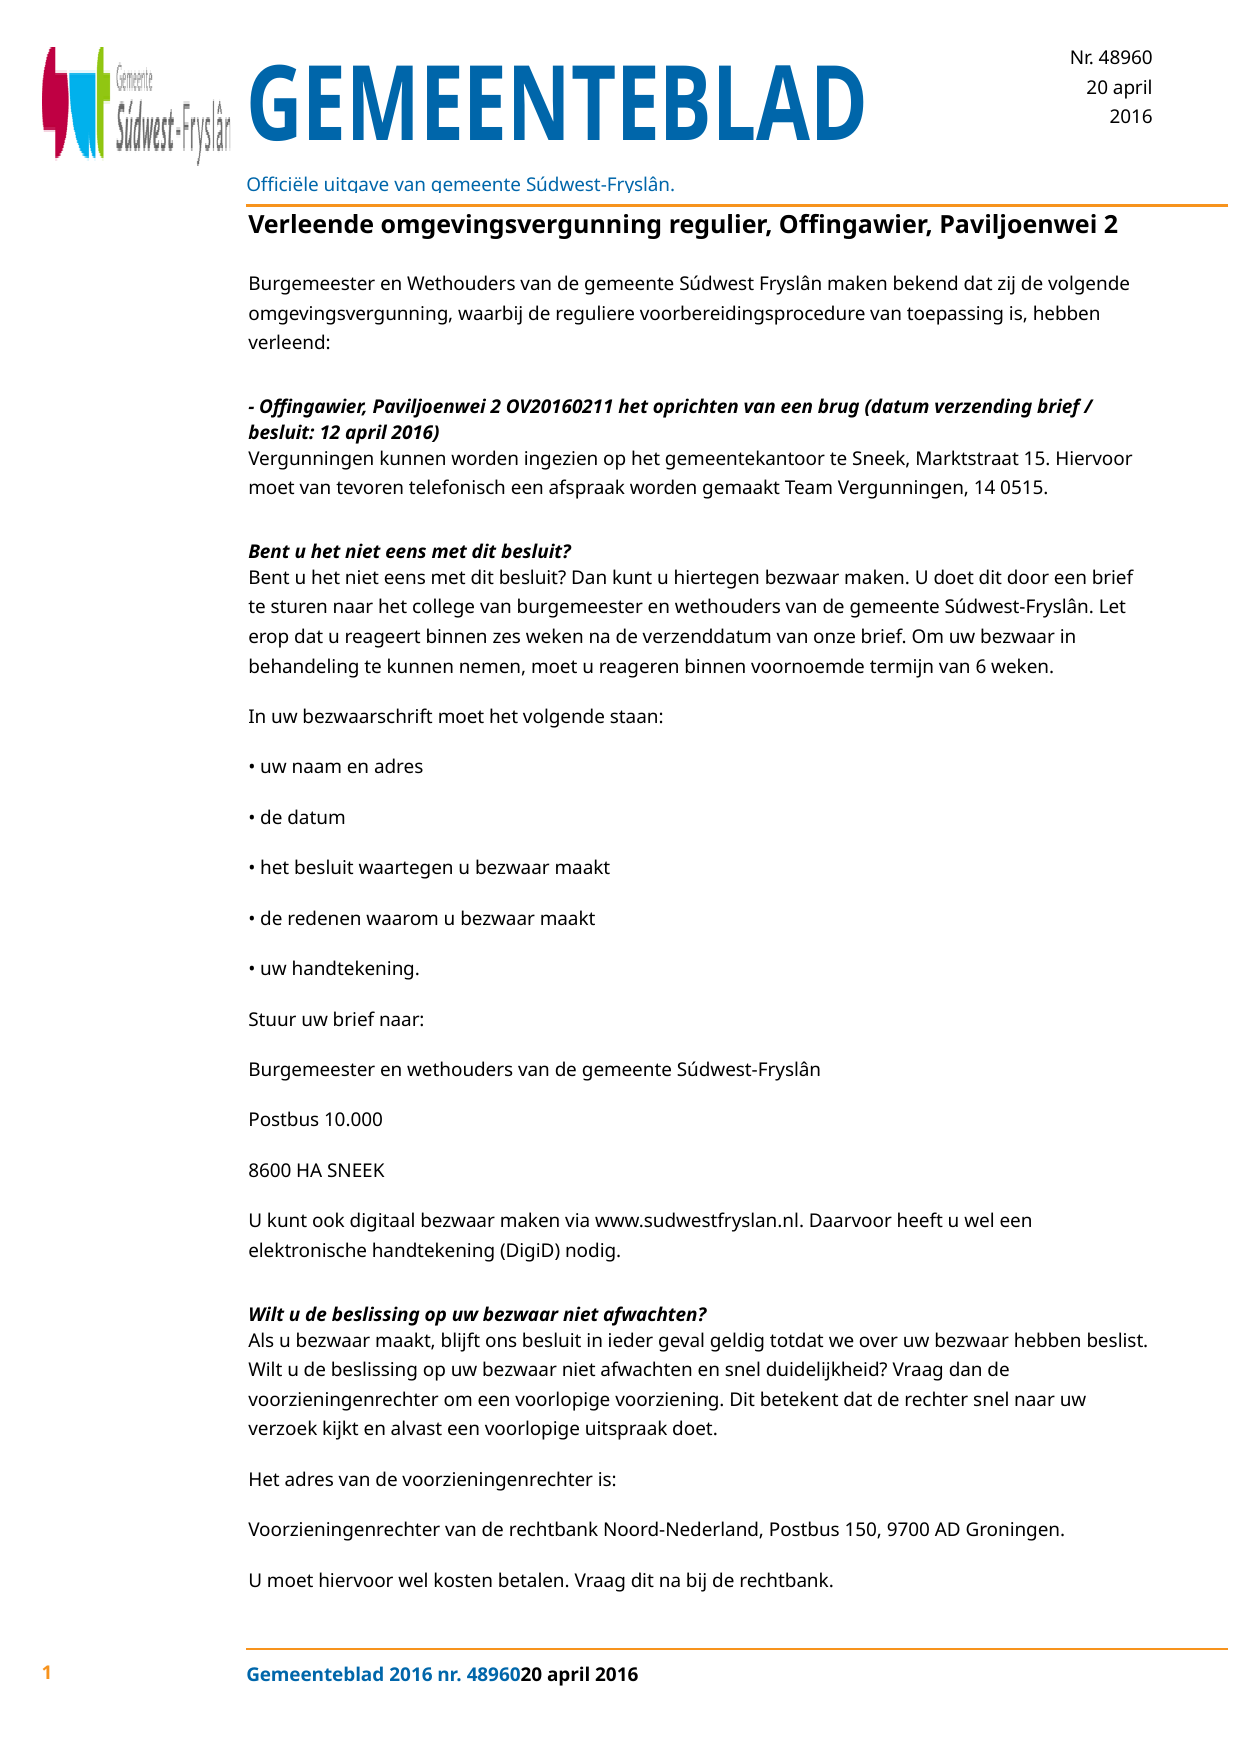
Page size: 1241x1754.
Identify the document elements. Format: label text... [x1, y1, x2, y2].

text Bent u het niet eens met dit besluit? [248, 538, 1152, 564]
text - Offingawier, Paviljoenwei 2 OV20160211 het oprichten van een brug (datum verzending brief / besluit: 12 april 2016) [248, 393, 1152, 445]
text Als u bezwaar maakt, blijft ons besluit in ieder geval geldig totdat we over uw bezwaar hebben beslist. Wilt u de beslissing op uw bezwaar niet afwachten en snel duidelijkheid? Vraag dan de voorzieningenrechter om een voorlopige voorziening. Dit betekent dat de rechter snel naar uw verzoek kijkt en alvast een voorlopige uitspraak doet. [248, 1327, 1152, 1441]
text Voorzieningenrechter van de rechtbank Noord-Nederland, Postbus 150, 9700 AD Groningen. [248, 1516, 1152, 1542]
text Postbus 10.000 [248, 1107, 1152, 1132]
text Burgemeester en Wethouders van de gemeente Súdwest Fryslân maken bekend dat zij de volgende omgevingsvergunning, waarbij de reguliere voorbereidingsprocedure van toepassing is, hebben verleend: [248, 270, 1152, 355]
text Wilt u de beslissing op uw bezwaar niet afwachten? [248, 1301, 1152, 1327]
text In uw bezwaarschrift moet het volgende staan: [248, 703, 1152, 729]
text • de datum [248, 804, 1152, 830]
text Het adres van de voorzieningenrechter is: [248, 1466, 1152, 1492]
text Verleende omgevingsvergunning regulier, Offingawier, Paviljoenwei 2 [248, 207, 1152, 241]
text • de redenen waarom u bezwaar maakt [248, 905, 1152, 931]
text U kunt ook digitaal bezwaar maken via www.sudwestfryslan.nl. Daarvoor heeft u wel een elektronische handtekening (DigiD) nodig. [248, 1207, 1152, 1263]
text Stuur uw brief naar: [248, 1006, 1152, 1032]
picture [41, 47, 231, 172]
text • het besluit waartegen u bezwaar maakt [248, 854, 1152, 880]
text • uw naam en adres [248, 754, 1152, 779]
text • uw handtekening. [248, 955, 1152, 981]
text Bent u het niet eens met dit besluit? Dan kunt u hiertegen bezwaar maken. U doet dit door een brief te sturen naar het college van burgemeester en wethouders van de gemeente Súdwest-Fryslân. Let erop dat u reageert binnen zes weken na de verzenddatum van onze brief. Om uw bezwaar in behandeling te kunnen nemen, moet u reageren binnen voornoemde termijn van 6 weken. [248, 564, 1152, 679]
text 8600 HA SNEEK [248, 1157, 1152, 1183]
text U moet hiervoor wel kosten betalen. Vraag dit na bij de rechtbank. [248, 1567, 1152, 1592]
text Burgemeester en wethouders van de gemeente Súdwest-Fryslân [248, 1056, 1152, 1082]
text Vergunningen kunnen worden ingezien op het gemeentekantoor te Sneek, Marktstraat 15. Hiervoor moet van tevoren telefonisch een afspraak worden gemaakt Team Vergunningen, 14 0515. [248, 445, 1152, 500]
